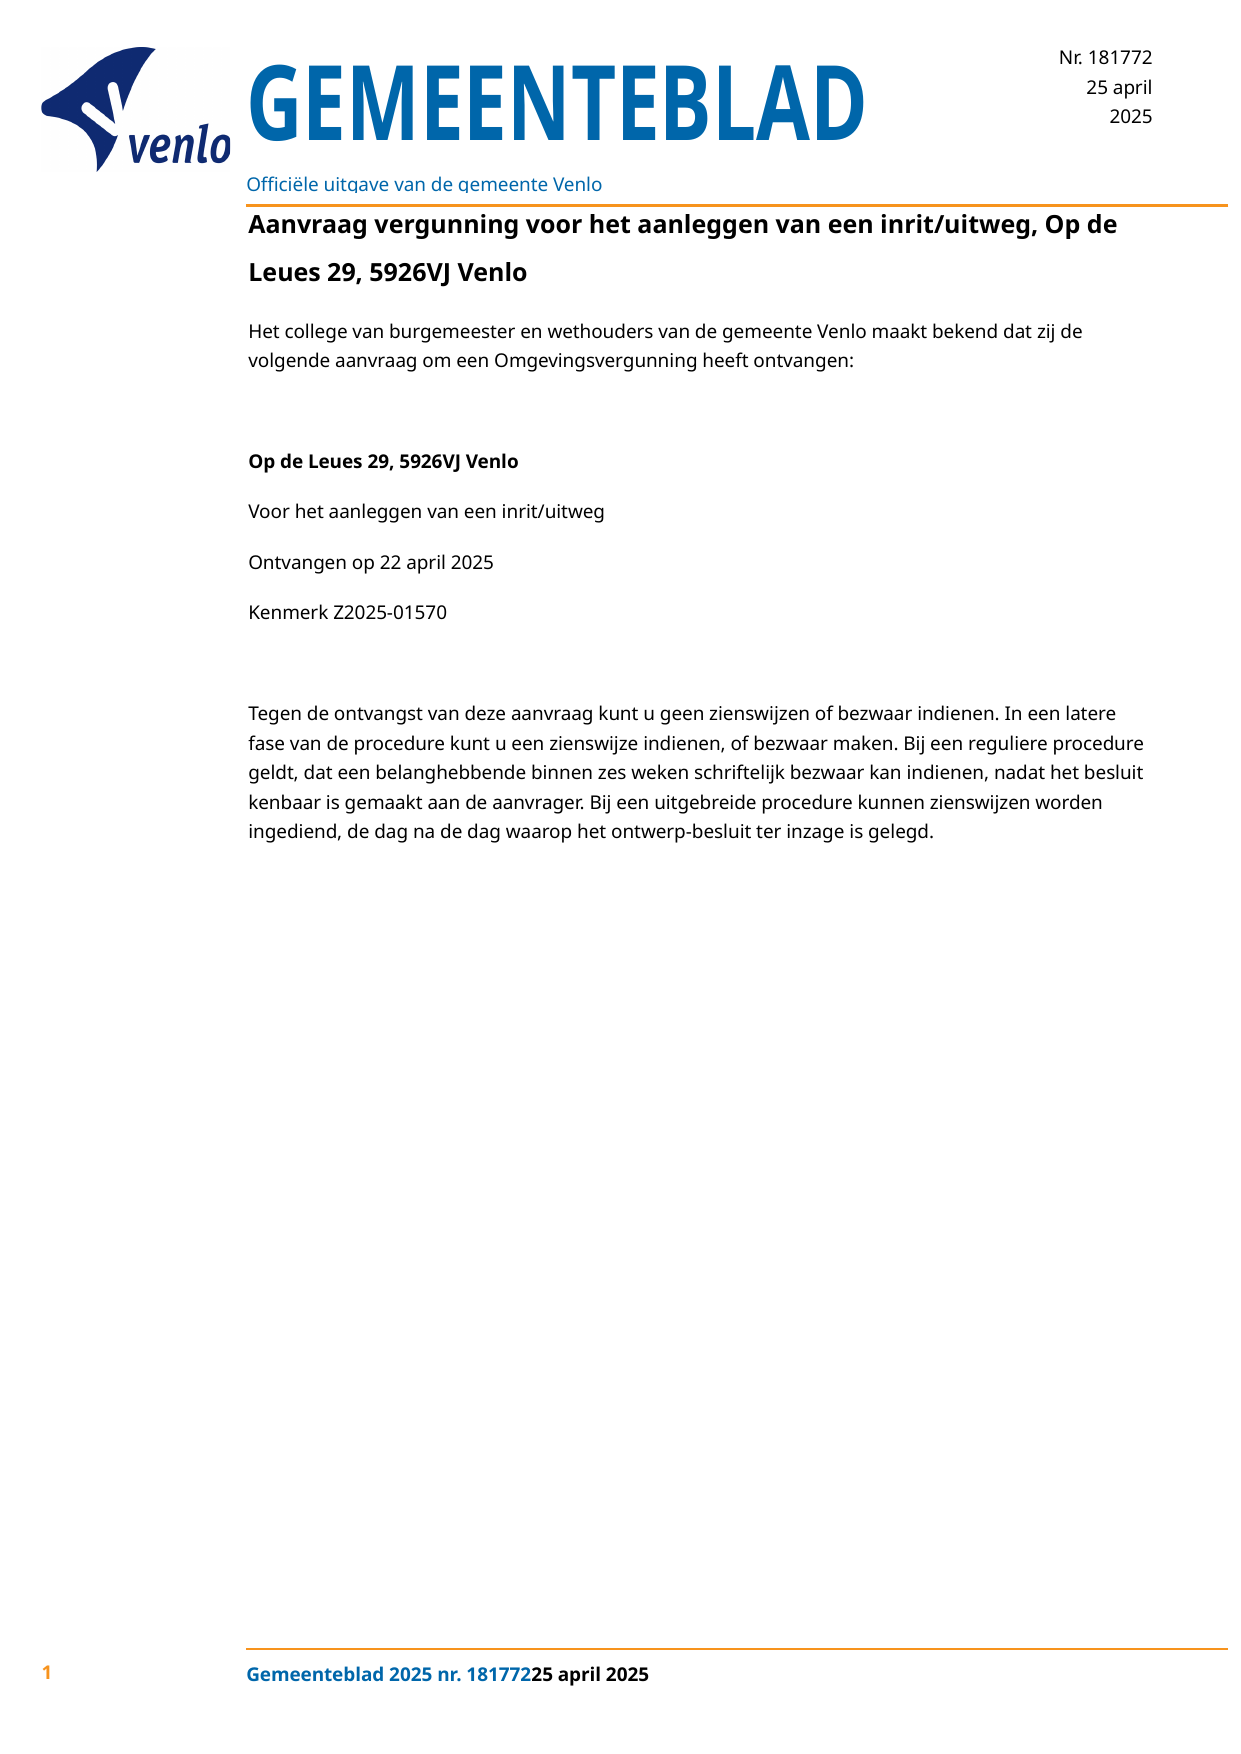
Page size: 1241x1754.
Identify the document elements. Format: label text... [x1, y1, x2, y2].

text Aanvraag vergunning voor het aanleggen van een inrit/uitweg, Op de Leues 29, 5926VJ Venlo [248, 207, 1152, 288]
text Voor het aanleggen van een inrit/uitweg [248, 499, 1152, 524]
text Het college van burgemeester en wethouders van de gemeente Venlo maakt bekend dat zij de volgende aanvraag om een Omgevingsvergunning heeft ontvangen: [248, 318, 1152, 373]
text Kenmerk Z2025-01570 [248, 599, 1152, 625]
text Op de Leues 29, 5926VJ Venlo [248, 448, 1152, 474]
text Ontvangen op 22 april 2025 [248, 549, 1152, 575]
text Tegen de ontvangst van deze aanvraag kunt u geen zienswijzen of bezwaar indienen. In een latere fase van de procedure kunt u een zienswijze indienen, of bezwaar maken. Bij een reguliere procedure geldt, dat een belanghebbende binnen zes weken schriftelijk bezwaar kan indienen, nadat het besluit kenbaar is gemaakt aan de aanvrager. Bij een uitgebreide procedure kunnen zienswijzen worden ingediend, de dag na de dag waarop het ontwerp-besluit ter inzage is gelegd. [248, 700, 1152, 844]
picture [41, 47, 231, 172]
